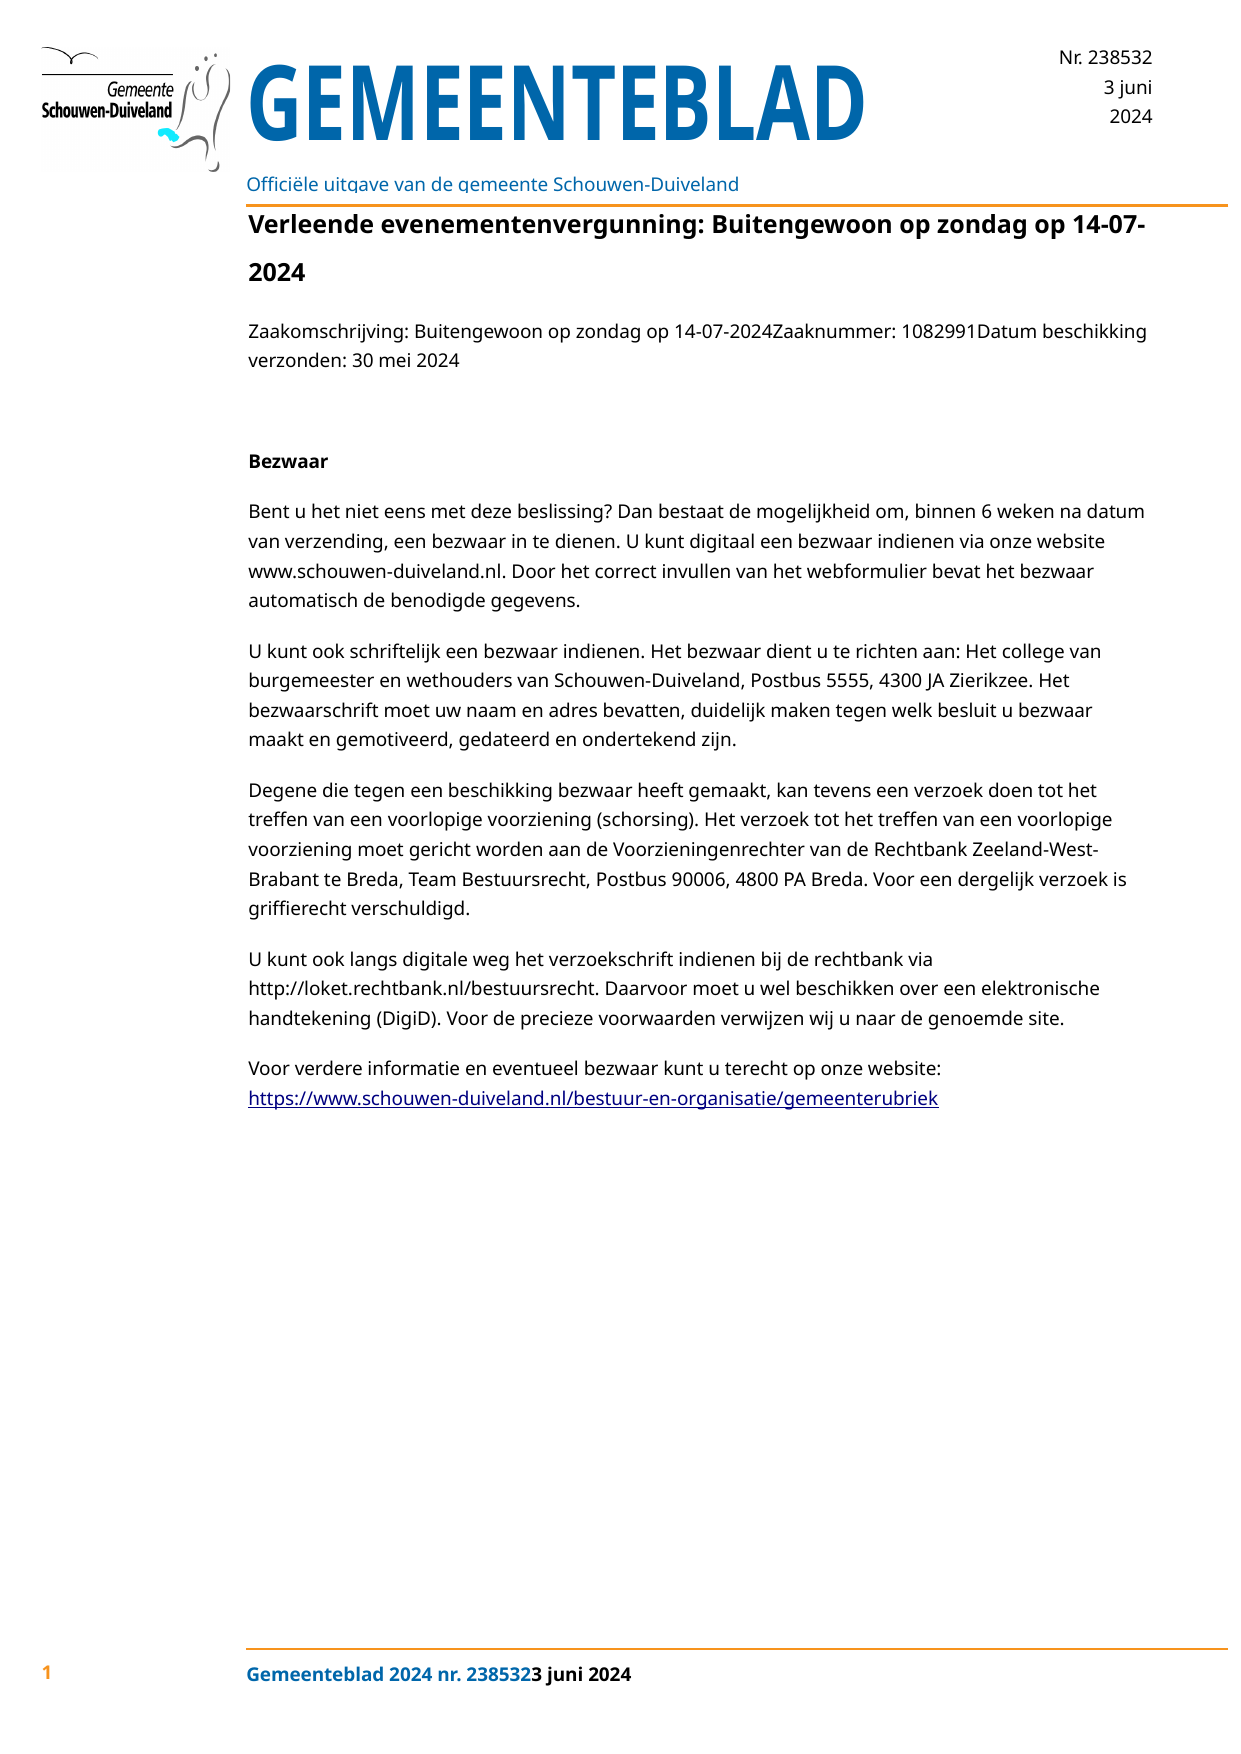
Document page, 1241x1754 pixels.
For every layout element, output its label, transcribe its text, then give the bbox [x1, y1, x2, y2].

text Bezwaar [248, 448, 1152, 474]
text U kunt ook schriftelijk een bezwaar indienen. Het bezwaar dient u te richten aan: Het college van burgemeester en wethouders van Schouwen-Duiveland, Postbus 5555, 4300 JA Zierikzee. Het bezwaarschrift moet uw naam en adres bevatten, duidelijk maken tegen welk besluit u bezwaar maakt en gemotiveerd, gedateerd en ondertekend zijn. [248, 638, 1152, 752]
text Zaakomschrijving: Buitengewoon op zondag op 14-07-2024Zaaknummer: 1082991Datum beschikking verzonden: 30 mei 2024 [248, 318, 1152, 373]
text Verleende evenementenvergunning: Buitengewoon op zondag op 14-07-2024 [248, 207, 1152, 288]
text U kunt ook langs digitale weg het verzoekschrift indienen bij de rechtbank via http://loket.rechtbank.nl/bestuursrecht. Daarvoor moet u wel beschikken over een elektronische handtekening (DigiD). Voor de precieze voorwaarden verwijzen wij u naar de genoemde site. [248, 946, 1152, 1031]
text Bent u het niet eens met deze beslissing? Dan bestaat de mogelijkheid om, binnen 6 weken na datum van verzending, een bezwaar in te dienen. U kunt digitaal een bezwaar indienen via onze website www.schouwen-duiveland.nl. Door het correct invullen van het webformulier bevat het bezwaar automatisch de benodigde gegevens. [248, 499, 1152, 613]
picture [41, 47, 231, 172]
text Degene die tegen een beschikking bezwaar heeft gemaakt, kan tevens een verzoek doen tot het treffen van een voorlopige voorziening (schorsing). Het verzoek tot het treffen van een voorlopige voorziening moet gericht worden aan de Voorzieningenrechter van de Rechtbank Zeeland-West-Brabant te Breda, Team Bestuursrecht, Postbus 90006, 4800 PA Breda. Voor een dergelijk verzoek is griffierecht verschuldigd. [248, 777, 1152, 921]
text Voor verdere informatie en eventueel bezwaar kunt u terecht op onze website: https://www.schouwen-duiveland.nl/bestuur-en-organisatie/gemeenterubriek [248, 1055, 1152, 1111]
